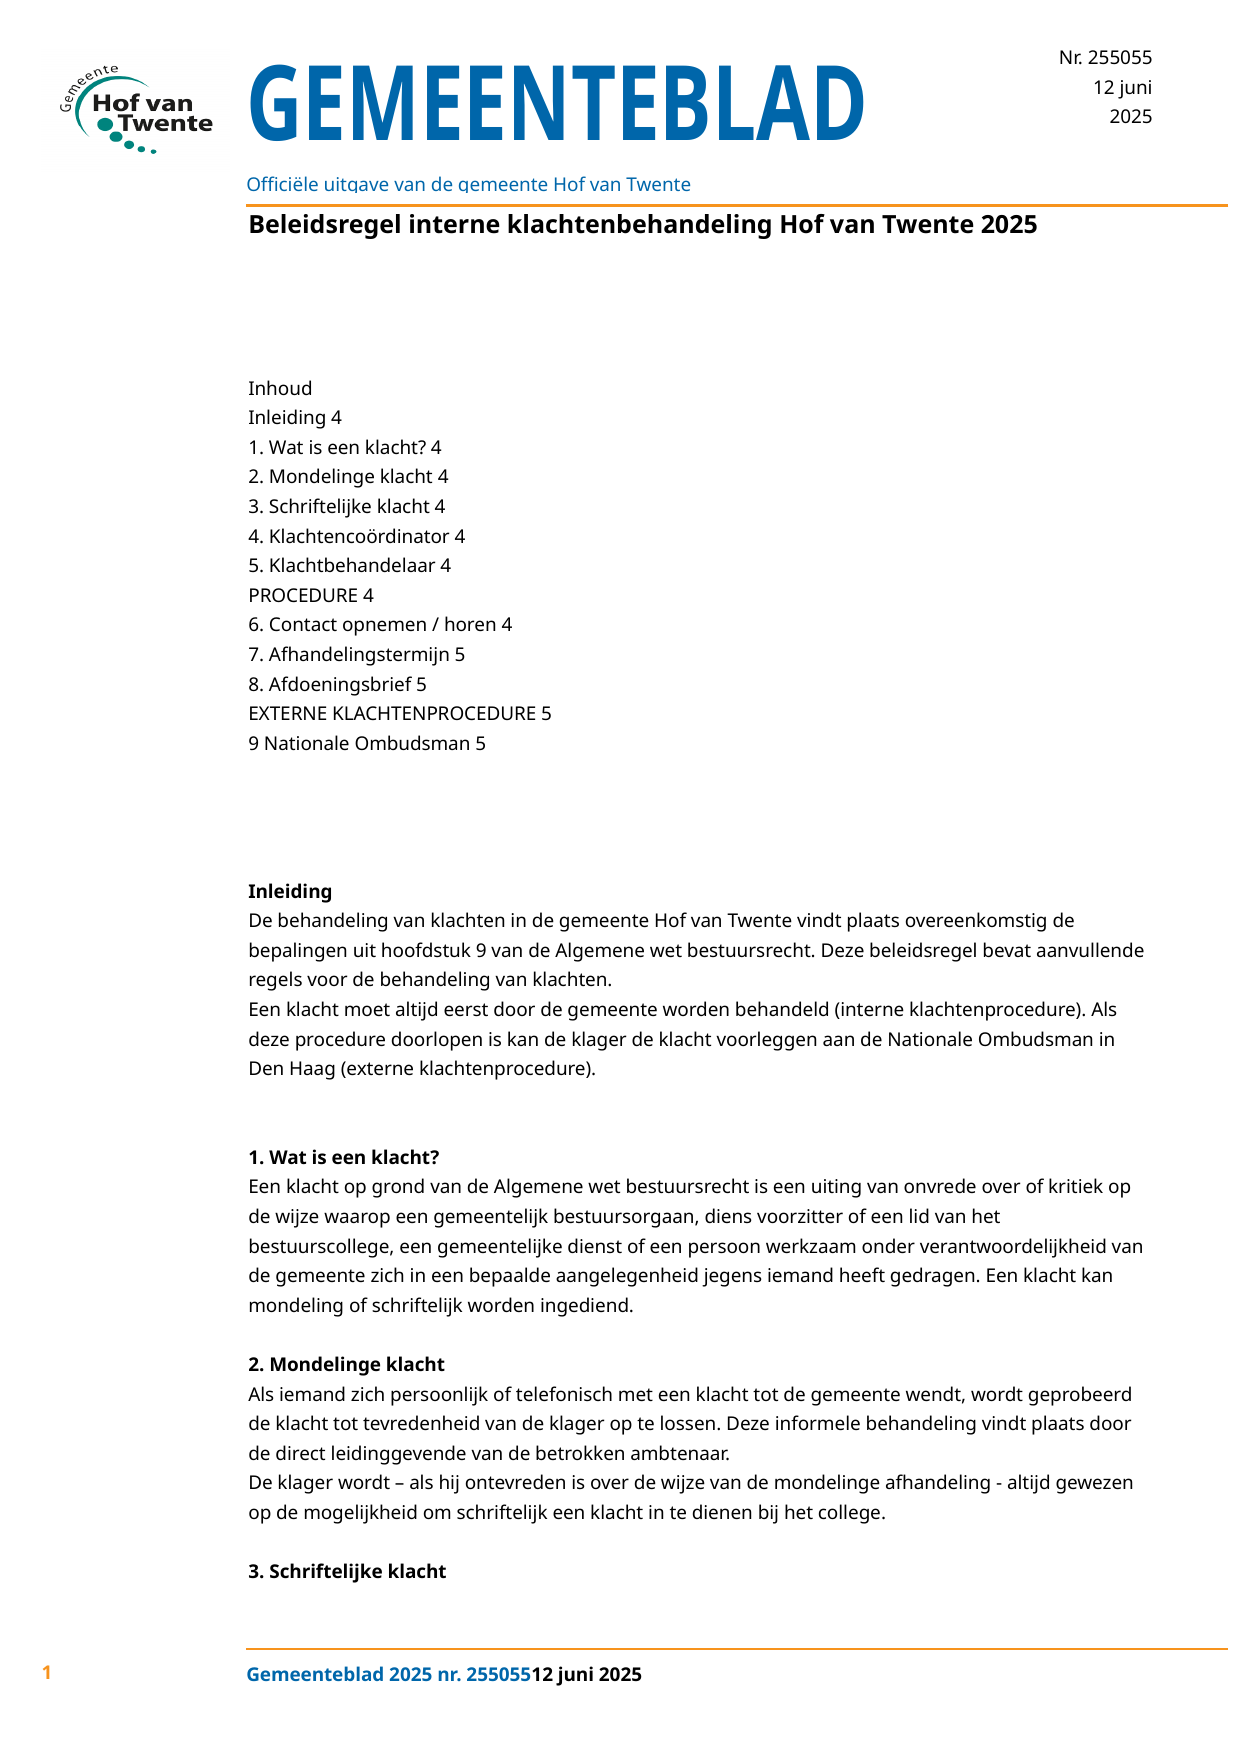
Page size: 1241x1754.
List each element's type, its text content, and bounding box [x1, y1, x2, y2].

text Inhoud [248, 375, 1152, 401]
text 1. Wat is een klacht? 4 [248, 434, 1152, 460]
text 5. Klachtbehandelaar 4 [248, 552, 1152, 578]
text 7. Afhandelingstermijn 5 [248, 641, 1152, 667]
text 2. Mondelinge klacht 4 [248, 464, 1152, 489]
picture [41, 47, 231, 172]
text De klager wordt – als hij ontevreden is over de wijze van de mondelinge afhandeling - altijd gewezen op de mogelijkheid om schriftelijk een klacht in te dienen bij het college. [248, 1469, 1152, 1525]
text Inleiding 4 [248, 404, 1152, 430]
text Een klacht moet altijd eerst door de gemeente worden behandeld (interne klachtenprocedure). Als deze procedure doorlopen is kan de klager de klacht voorleggen aan de Nationale Ombudsman in Den Haag (externe klachtenprocedure). [248, 996, 1152, 1081]
text 9 Nationale Ombudsman 5 [248, 730, 1152, 756]
text EXTERNE KLACHTENPROCEDURE 5 [248, 700, 1152, 726]
text PROCEDURE 4 [248, 582, 1152, 608]
text 4. Klachtencoördinator 4 [248, 523, 1152, 548]
text De behandeling van klachten in de gemeente Hof van Twente vindt plaats overeenkomstig de bepalingen uit hoofdstuk 9 van de Algemene wet bestuursrecht. Deze beleidsregel bevat aanvullende regels voor de behandeling van klachten. [248, 907, 1152, 992]
text 6. Contact opnemen / horen 4 [248, 612, 1152, 637]
text Beleidsregel interne klachtenbehandeling Hof van Twente 2025 [248, 207, 1152, 241]
text Als iemand zich persoonlijk of telefonisch met een klacht tot de gemeente wendt, wordt geprobeerd de klacht tot tevredenheid van de klager op te lossen. Deze informele behandeling vindt plaats door de direct leidinggevende van de betrokken ambtenaar. [248, 1381, 1152, 1466]
text 8. Afdoeningsbrief 5 [248, 671, 1152, 696]
text 3. Schriftelijke klacht [248, 1558, 1152, 1584]
text 2. Mondelinge klacht [248, 1351, 1152, 1377]
text 1. Wat is een klacht? [248, 1144, 1152, 1170]
text 3. Schriftelijke klacht 4 [248, 493, 1152, 519]
text Een klacht op grond van de Algemene wet bestuursrecht is een uiting van onvrede over of kritiek op de wijze waarop een gemeentelijk bestuursorgaan, diens voorzitter of een lid van het bestuurscollege, een gemeentelijke dienst of een persoon werkzaam onder verantwoordelijkheid van de gemeente zich in een bepaalde aangelegenheid jegens iemand heeft gedragen. Een klacht kan mondeling of schriftelijk worden ingediend. [248, 1174, 1152, 1318]
text Inleiding [248, 878, 1152, 903]
